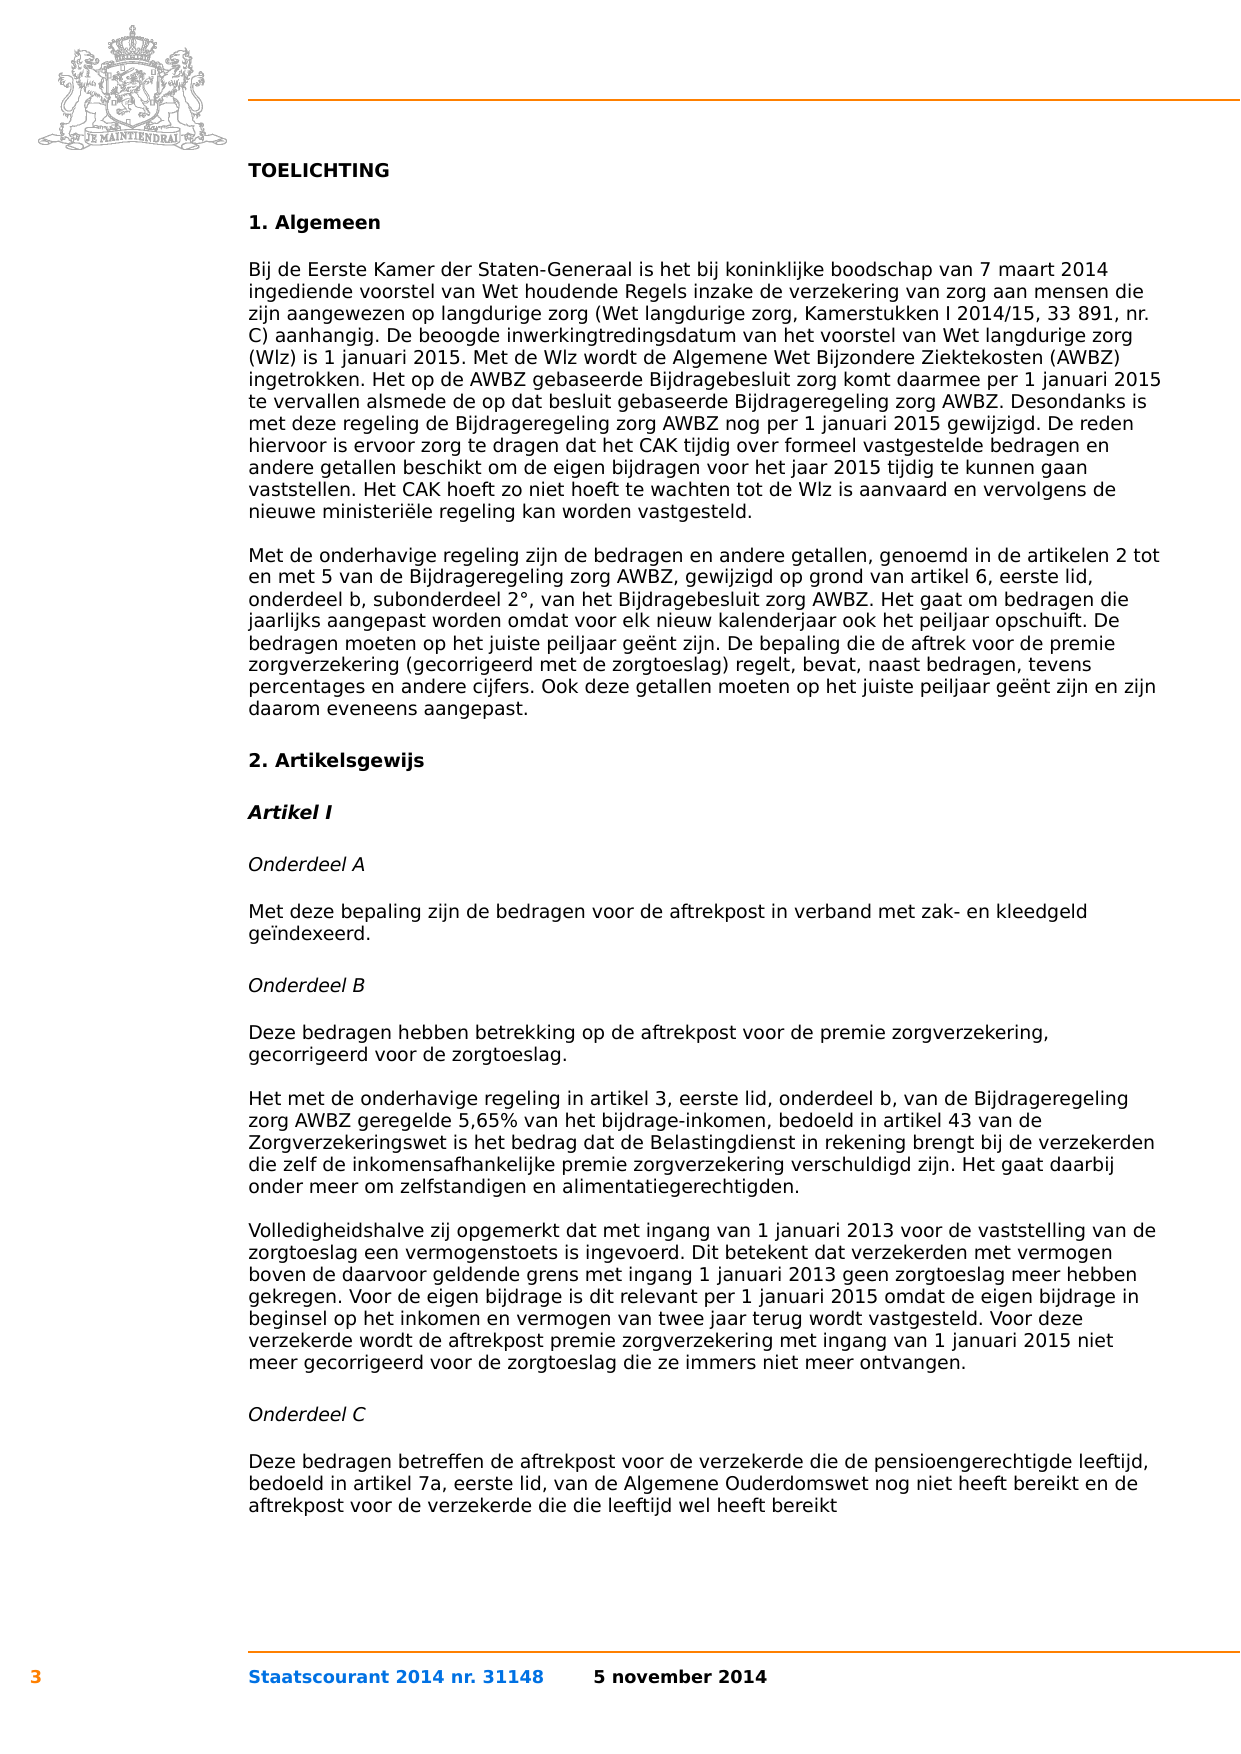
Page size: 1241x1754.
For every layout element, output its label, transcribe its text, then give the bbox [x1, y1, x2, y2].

text Het met de onderhavige regeling in artikel 3, eerste lid, onderdeel b, van de Bijdrageregeling zorg AWBZ geregelde 5,65% van het bijdrage-inkomen, bedoeld in artikel 43 van de Zorgverzekeringswet is het bedrag dat de Belastingdienst in rekening brengt bij de verzekerden die zelf de inkomensafhankelijke premie zorgverzekering verschuldigd zijn. Het gaat daarbij onder meer om zelfstandigen en alimentatiegerechtigden. [248, 1088, 1163, 1198]
picture [38, 25, 227, 150]
subtitle Onderdeel A [248, 854, 1163, 876]
subtitle Artikel I [248, 802, 1163, 824]
text Met de onderhavige regeling zijn de bedragen en andere getallen, genoemd in de artikelen 2 tot en met 5 van de Bijdrageregeling zorg AWBZ, gewijzigd op grond van artikel 6, eerste lid, onderdeel b, subonderdeel 2°, van het Bijdragebesluit zorg AWBZ. Het gaat om bedragen die jaarlijks aangepast worden omdat voor elk nieuw kalenderjaar ook het peiljaar opschuift. De bedragen moeten op het juiste peiljaar geënt zijn. De bepaling die de aftrek voor de premie zorgverzekering (gecorrigeerd met de zorgtoeslag) regelt, bevat, naast bedragen, tevens percentages en andere cijfers. Ook deze getallen moeten op het juiste peiljaar geënt zijn en zijn daarom eveneens aangepast. [248, 544, 1163, 720]
text Met deze bepaling zijn de bedragen voor de aftrekpost in verband met zak- en kleedgeld geïndexeerd. [248, 901, 1163, 945]
text Deze bedragen betreffen de aftrekpost voor de verzekerde die de pensioengerechtigde leeftijd, bedoeld in artikel 7a, eerste lid, van de Algemene Ouderdomswet nog niet heeft bereikt en de aftrekpost voor de verzekerde die die leeftijd wel heeft bereikt [248, 1451, 1163, 1517]
subtitle 1. Algemeen [248, 212, 1163, 234]
subtitle 2. Artikelsgewijs [248, 750, 1163, 772]
subtitle Onderdeel B [248, 975, 1163, 997]
subtitle Onderdeel C [248, 1404, 1163, 1426]
text Deze bedragen hebben betrekking op de aftrekpost voor de premie zorgverzekering, gecorrigeerd voor de zorgtoeslag. [248, 1022, 1163, 1066]
text Volledigheidshalve zij opgemerkt dat met ingang van 1 januari 2013 voor de vaststelling van de zorgtoeslag een vermogenstoets is ingevoerd. Dit betekent dat verzekerden met vermogen boven de daarvoor geldende grens met ingang 1 januari 2013 geen zorgtoeslag meer hebben gekregen. Voor de eigen bijdrage is dit relevant per 1 januari 2015 omdat de eigen bijdrage in beginsel op het inkomen en vermogen van twee jaar terug wordt vastgesteld. Voor deze verzekerde wordt de aftrekpost premie zorgverzekering met ingang van 1 januari 2015 niet meer gecorrigeerd voor de zorgtoeslag die ze immers niet meer ontvangen. [248, 1220, 1163, 1374]
text Bij de Eerste Kamer der Staten-Generaal is het bij koninklijke boodschap van 7 maart 2014 ingediende voorstel van Wet houdende Regels inzake de verzekering van zorg aan mensen die zijn aangewezen op langdurige zorg (Wet langdurige zorg, Kamerstukken I 2014/15, 33 891, nr. C) aanhangig. De beoogde inwerkingtredingsdatum van het voorstel van Wet langdurige zorg (Wlz) is 1 januari 2015. Met de Wlz wordt de Algemene Wet Bijzondere Ziektekosten (AWBZ) ingetrokken. Het op de AWBZ gebaseerde Bijdragebesluit zorg komt daarmee per 1 januari 2015 te vervallen alsmede de op dat besluit gebaseerde Bijdrageregeling zorg AWBZ. Desondanks is met deze regeling de Bijdrageregeling zorg AWBZ nog per 1 januari 2015 gewijzigd. De reden hiervoor is ervoor zorg te dragen dat het CAK tijdig over formeel vastgestelde bedragen en andere getallen beschikt om de eigen bijdragen voor het jaar 2015 tijdig te kunnen gaan vaststellen. Het CAK hoeft zo niet hoeft te wachten tot de Wlz is aanvaard en vervolgens de nieuwe ministeriële regeling kan worden vastgesteld. [248, 259, 1163, 523]
subtitle TOELICHTING [248, 160, 1163, 182]
